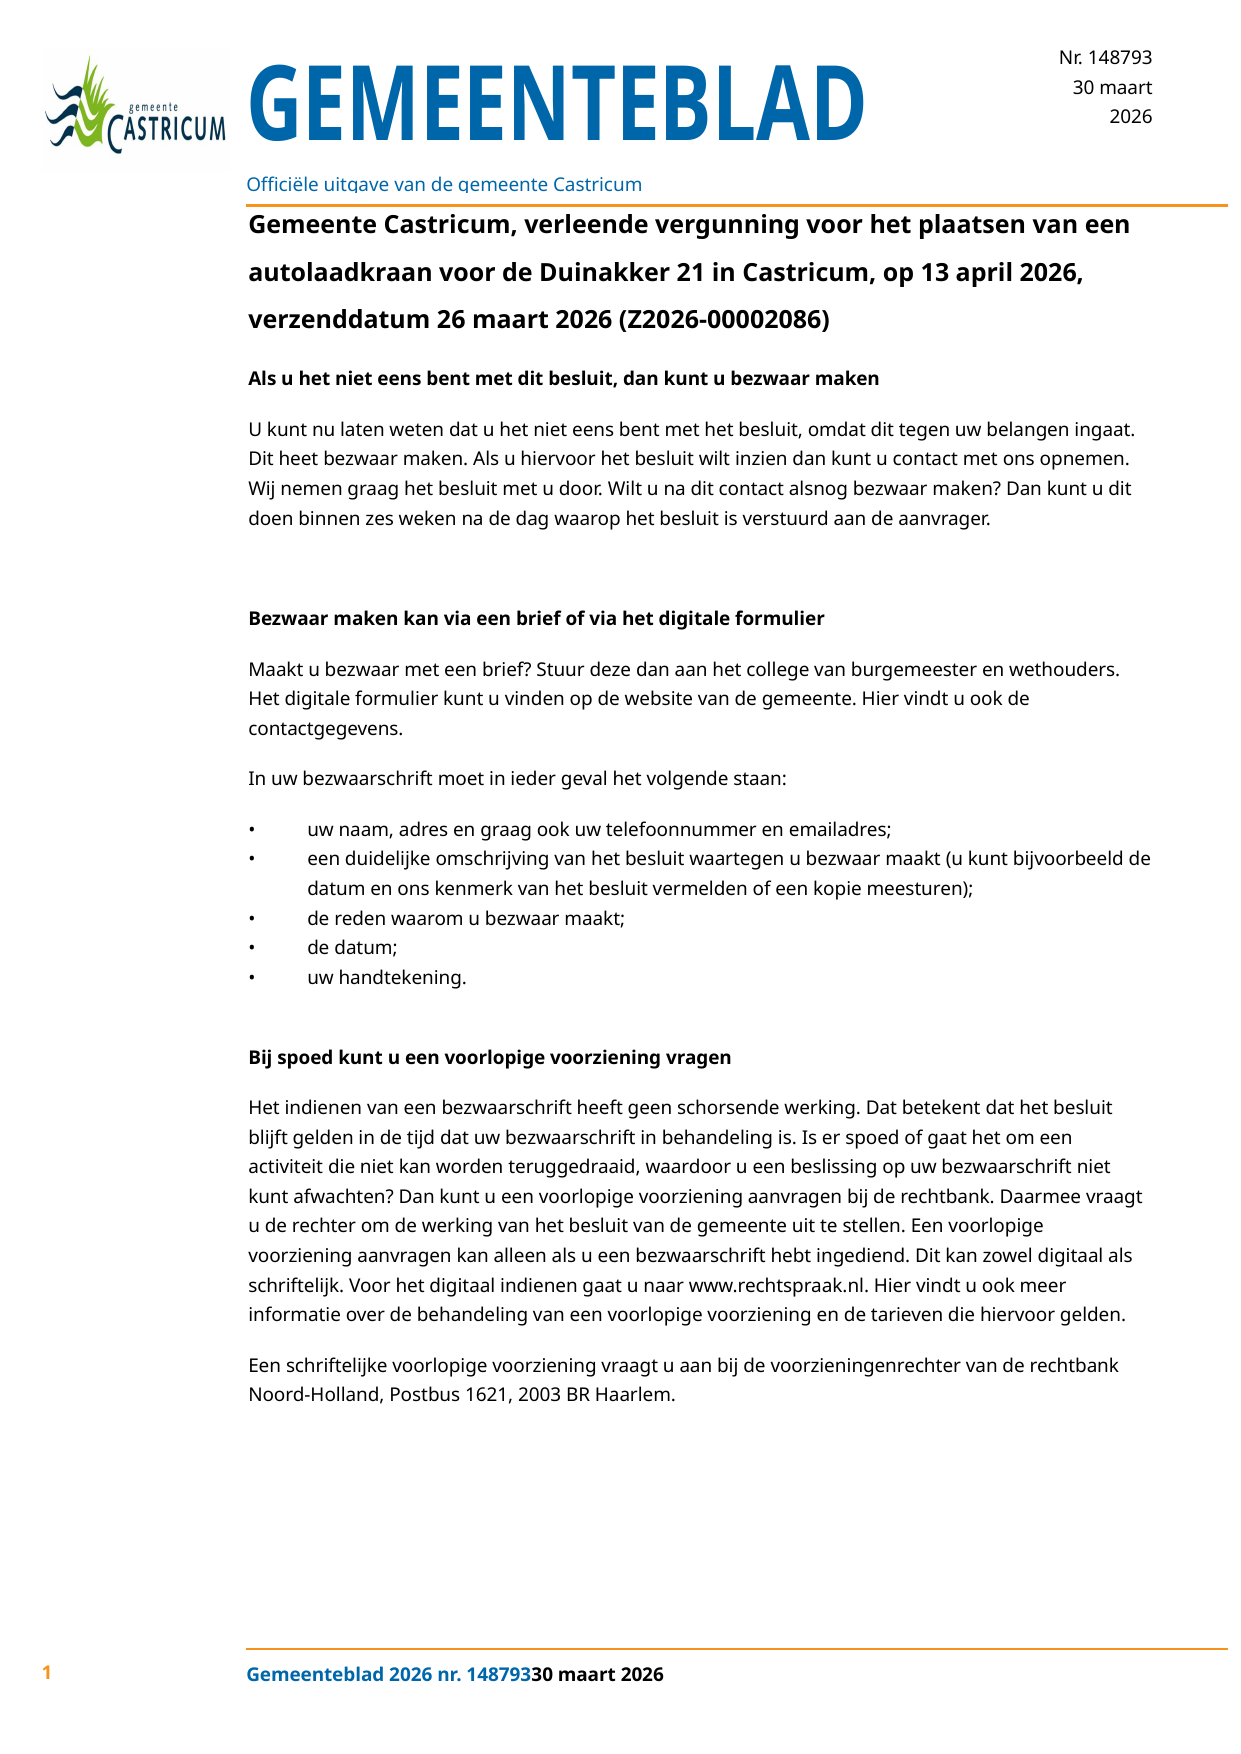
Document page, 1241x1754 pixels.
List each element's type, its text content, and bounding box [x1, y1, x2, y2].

text Bezwaar maken kan via een brief of via het digitale formulier [248, 606, 1152, 631]
text Bij spoed kunt u een voorlopige voorziening vragen [248, 1044, 1152, 1069]
text Als u het niet eens bent met dit besluit, dan kunt u bezwaar maken [248, 366, 1152, 391]
text Gemeente Castricum, verleende vergunning voor het plaatsen van een autolaadkraan voor de Duinakker 21 in Castricum, op 13 april 2026, verzenddatum 26 maart 2026 (Z2026-00002086) [248, 207, 1152, 336]
list uw handtekening. [248, 964, 1152, 989]
list uw naam, adres en graag ook uw telefoonnummer en emailadres; [248, 816, 1152, 842]
text Het indienen van een bezwaarschrift heeft geen schorsende werking. Dat betekent dat het besluit blijft gelden in de tijd dat uw bezwaarschrift in behandeling is. Is er spoed of gaat het om een activiteit die niet kan worden teruggedraaid, waardoor u een beslissing op uw bezwaarschrift niet kunt afwachten? Dan kunt u een voorlopige voorziening aanvragen bij de rechtbank. Daarmee vraagt u de rechter om de werking van het besluit van de gemeente uit te stellen. Een voorlopige voorziening aanvragen kan alleen als u een bezwaarschrift hebt ingediend. Dit kan zowel digitaal als schriftelijk. Voor het digitaal indienen gaat u naar www.rechtspraak.nl. Hier vindt u ook meer informatie over de behandeling van een voorlopige voorziening en de tarieven die hiervoor gelden. [248, 1094, 1152, 1327]
list een duidelijke omschrijving van het besluit waartegen u bezwaar maakt (u kunt bijvoorbeeld de datum en ons kenmerk van het besluit vermelden of een kopie meesturen); [248, 846, 1152, 901]
text U kunt nu laten weten dat u het niet eens bent met het besluit, omdat dit tegen uw belangen ingaat. Dit heet bezwaar maken. Als u hiervoor het besluit wilt inzien dan kunt u contact met ons opnemen. Wij nemen graag het besluit met u door. Wilt u na dit contact alsnog bezwaar maken? Dan kunt u dit doen binnen zes weken na de dag waarop het besluit is verstuurd aan de aanvrager. [248, 416, 1152, 530]
text In uw bezwaarschrift moet in ieder geval het volgende staan: [248, 766, 1152, 791]
text Maakt u bezwaar met een brief? Stuur deze dan aan het college van burgemeester en wethouders. Het digitale formulier kunt u vinden op de website van de gemeente. Hier vindt u ook de contactgegevens. [248, 656, 1152, 741]
list de datum; [248, 934, 1152, 960]
picture [41, 47, 231, 172]
list de reden waarom u bezwaar maakt; [248, 905, 1152, 930]
text Een schriftelijke voorlopige voorziening vraagt u aan bij de voorzieningenrechter van de rechtbank Noord-Holland, Postbus 1621, 2003 BR Haarlem. [248, 1352, 1152, 1407]
